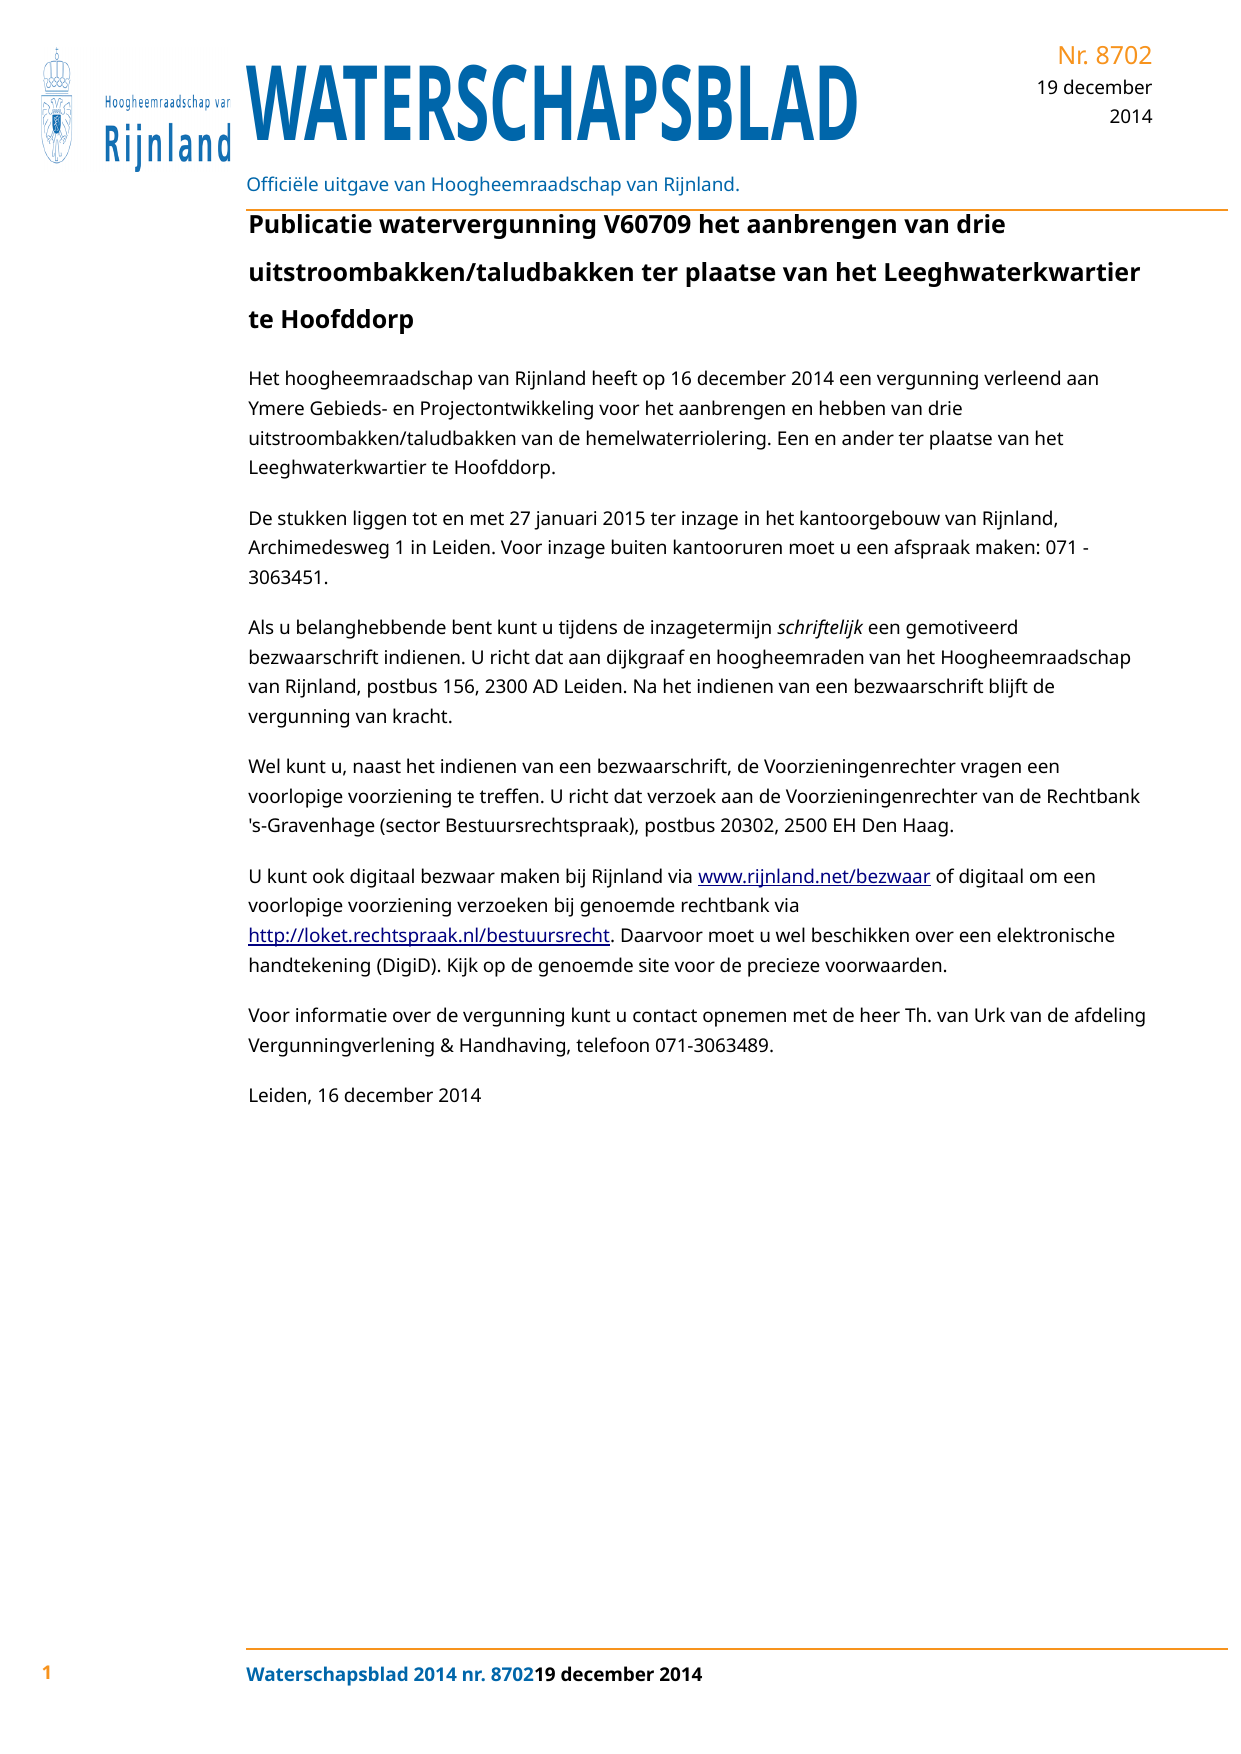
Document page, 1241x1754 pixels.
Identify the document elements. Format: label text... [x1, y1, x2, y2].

text Als u belanghebbende bent kunt u tijdens de inzagetermijn schriftelijk een gemotiveerd bezwaarschrift indienen. U richt dat aan dijkgraaf en hoogheemraden van het Hoogheemraadschap van Rijnland, postbus 156, 2300 AD Leiden. Na het indienen van een bezwaarschrift blijft de vergunning van kracht. [248, 614, 1152, 729]
text U kunt ook digitaal bezwaar maken bij Rijnland via www.rijnland.net/bezwaar of digitaal om een voorlopige voorziening verzoeken bij genoemde rechtbank via http://loket.rechtspraak.nl/bestuursrecht. Daarvoor moet u wel beschikken over een elektronische handtekening (DigiD). Kijk op de genoemde site voor de precieze voorwaarden. [248, 863, 1152, 977]
text Voor informatie over de vergunning kunt u contact opnemen met de heer Th. van Urk van de afdeling Vergunningverlening & Handhaving, telefoon 071-3063489. [248, 1002, 1152, 1057]
picture [41, 47, 231, 172]
text Leiden, 16 december 2014 [248, 1082, 1152, 1108]
text Publicatie watervergunning V60709 het aanbrengen van drie uitstroombakken/taludbakken ter plaatse van het Leeghwaterkwartier te Hoofddorp [248, 211, 1152, 336]
text Het hoogheemraadschap van Rijnland heeft op 16 december 2014 een vergunning verleend aan Ymere Gebieds- en Projectontwikkeling voor het aanbrengen en hebben van drie uitstroombakken/taludbakken van de hemelwaterriolering. Een en ander ter plaatse van het Leeghwaterkwartier te Hoofddorp. [248, 366, 1152, 480]
text Wel kunt u, naast het indienen van een bezwaarschrift, de Voorzieningenrechter vragen een voorlopige voorziening te treffen. U richt dat verzoek aan de Voorzieningenrechter van de Rechtbank 's-Gravenhage (sector Bestuursrechtspraak), postbus 20302, 2500 EH Den Haag. [248, 753, 1152, 838]
text De stukken liggen tot en met 27 januari 2015 ter inzage in het kantoorgebouw van Rijnland, Archimedesweg 1 in Leiden. Voor inzage buiten kantooruren moet u een afspraak maken: 071 - 3063451. [248, 505, 1152, 589]
